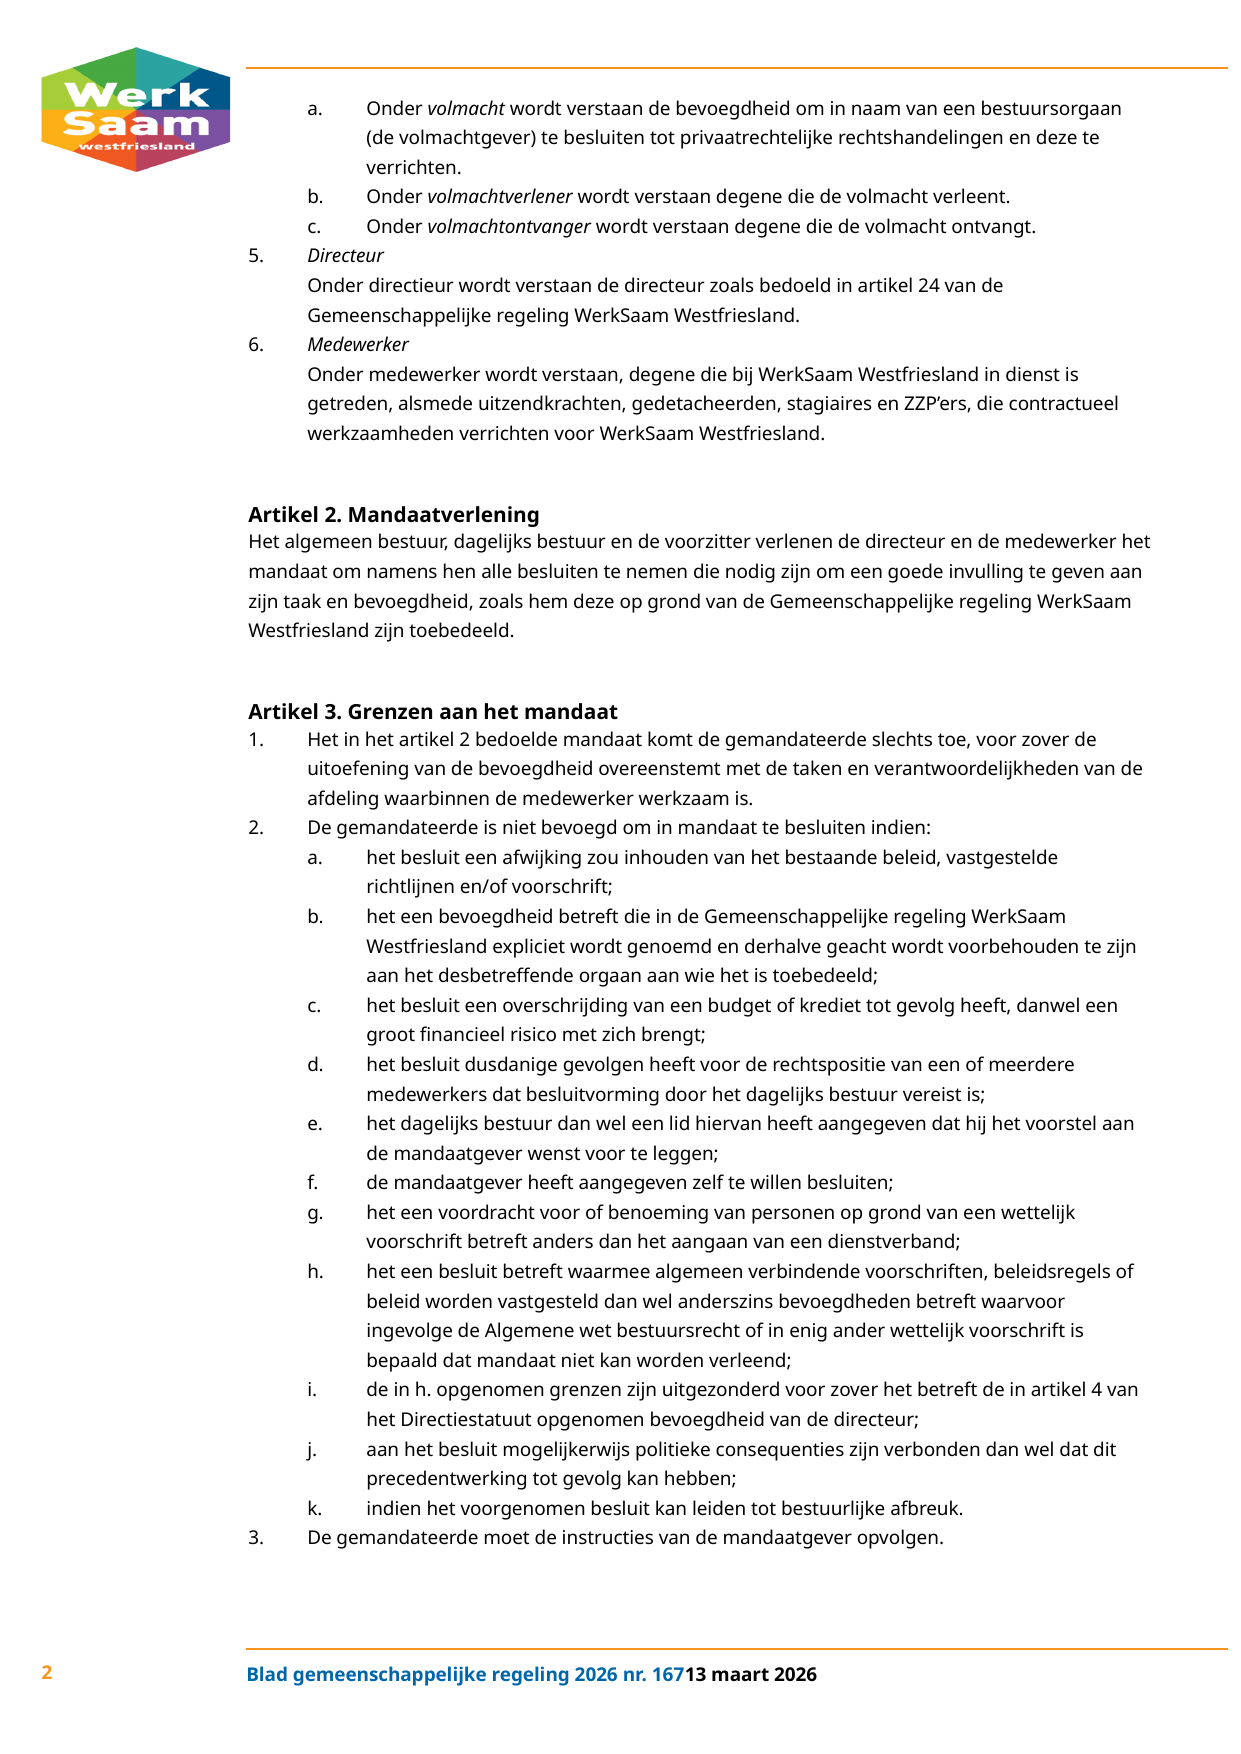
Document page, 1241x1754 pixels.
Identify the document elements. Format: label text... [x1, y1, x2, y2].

list het besluit een afwijking zou inhouden van het bestaande beleid, vastgestelde richtlijnen en/of voorschrift; [307, 844, 1152, 899]
list het dagelijks bestuur dan wel een lid hiervan heeft aangegeven dat hij het voorstel aan de mandaatgever wenst voor te leggen; [307, 1110, 1152, 1166]
list Onder volmachtverlener wordt verstaan degene die de volmacht verleent. [307, 183, 1152, 209]
list de mandaatgever heeft aangegeven zelf te willen besluiten; [307, 1169, 1152, 1195]
list De gemandateerde moet de instructies van de mandaatgever opvolgen. [248, 1524, 1152, 1550]
list De gemandateerde is niet bevoegd om in mandaat te besluiten indien: [248, 814, 1152, 840]
text Artikel 3. Grenzen aan het mandaat [248, 697, 1152, 726]
list de in h. opgenomen grenzen zijn uitgezonderd voor zover het betreft de in artikel 4 van het Directiestatuut opgenomen bevoegdheid van de directeur; [307, 1377, 1152, 1432]
list aan het besluit mogelijkerwijs politieke consequenties zijn verbonden dan wel dat dit precedentwerking tot gevolg kan hebben; [307, 1436, 1152, 1491]
list Het in het artikel 2 bedoelde mandaat komt de gemandateerde slechts toe, voor zover de uitoefening van de bevoegdheid overeenstemt met de taken en verantwoordelijkheden van de afdeling waarbinnen de medewerker werkzaam is. [248, 726, 1152, 811]
list Onder volmachtontvanger wordt verstaan degene die de volmacht ontvangt. [307, 213, 1152, 239]
list het een voordracht voor of benoeming van personen op grond van een wettelijk voorschrift betreft anders dan het aangaan van een dienstverband; [307, 1199, 1152, 1254]
list Medewerker [248, 331, 1152, 357]
list Onder volmacht wordt verstaan de bevoegdheid om in naam van een bestuursorgaan (de volmachtgever) te besluiten tot privaatrechtelijke rechtshandelingen en deze te verrichten. [307, 95, 1152, 180]
text Het algemeen bestuur, dagelijks bestuur en de voorzitter verlenen de directeur en de medewerker het mandaat om namens hen alle besluiten te nemen die nodig zijn om een goede invulling te geven aan zijn taak en bevoegdheid, zoals hem deze op grond van de Gemeenschappelijke regeling WerkSaam Westfriesland zijn toebedeeld. [248, 529, 1152, 643]
list indien het voorgenomen besluit kan leiden tot bestuurlijke afbreuk. [307, 1495, 1152, 1521]
list Onder medewerker wordt verstaan, degene die bij WerkSaam Westfriesland in dienst is getreden, alsmede uitzendkrachten, gedetacheerden, stagiaires en ZZP’ers, die contractueel werkzaamheden verrichten voor WerkSaam Westfriesland. [248, 361, 1152, 446]
list het een besluit betreft waarmee algemeen verbindende voorschriften, beleidsregels of beleid worden vastgesteld dan wel anderszins bevoegdheden betreft waarvoor ingevolge de Algemene wet bestuursrecht of in enig ander wettelijk voorschrift is bepaald dat mandaat niet kan worden verleend; [307, 1258, 1152, 1373]
list het besluit een overschrijding van een budget of krediet tot gevolg heeft, danwel een groot financieel risico met zich brengt; [307, 992, 1152, 1047]
text Artikel 2. Mandaatverlening [248, 500, 1152, 529]
list Onder directieur wordt verstaan de directeur zoals bedoeld in artikel 24 van de Gemeenschappelijke regeling WerkSaam Westfriesland. [248, 272, 1152, 328]
picture [41, 47, 231, 172]
list Directeur [248, 243, 1152, 268]
list het besluit dusdanige gevolgen heeft voor de rechtspositie van een of meerdere medewerkers dat besluitvorming door het dagelijks bestuur vereist is; [307, 1051, 1152, 1107]
list het een bevoegdheid betreft die in de Gemeenschappelijke regeling WerkSaam Westfriesland expliciet wordt genoemd en derhalve geacht wordt voorbehouden te zijn aan het desbetreffende orgaan aan wie het is toebedeeld; [307, 903, 1152, 988]
